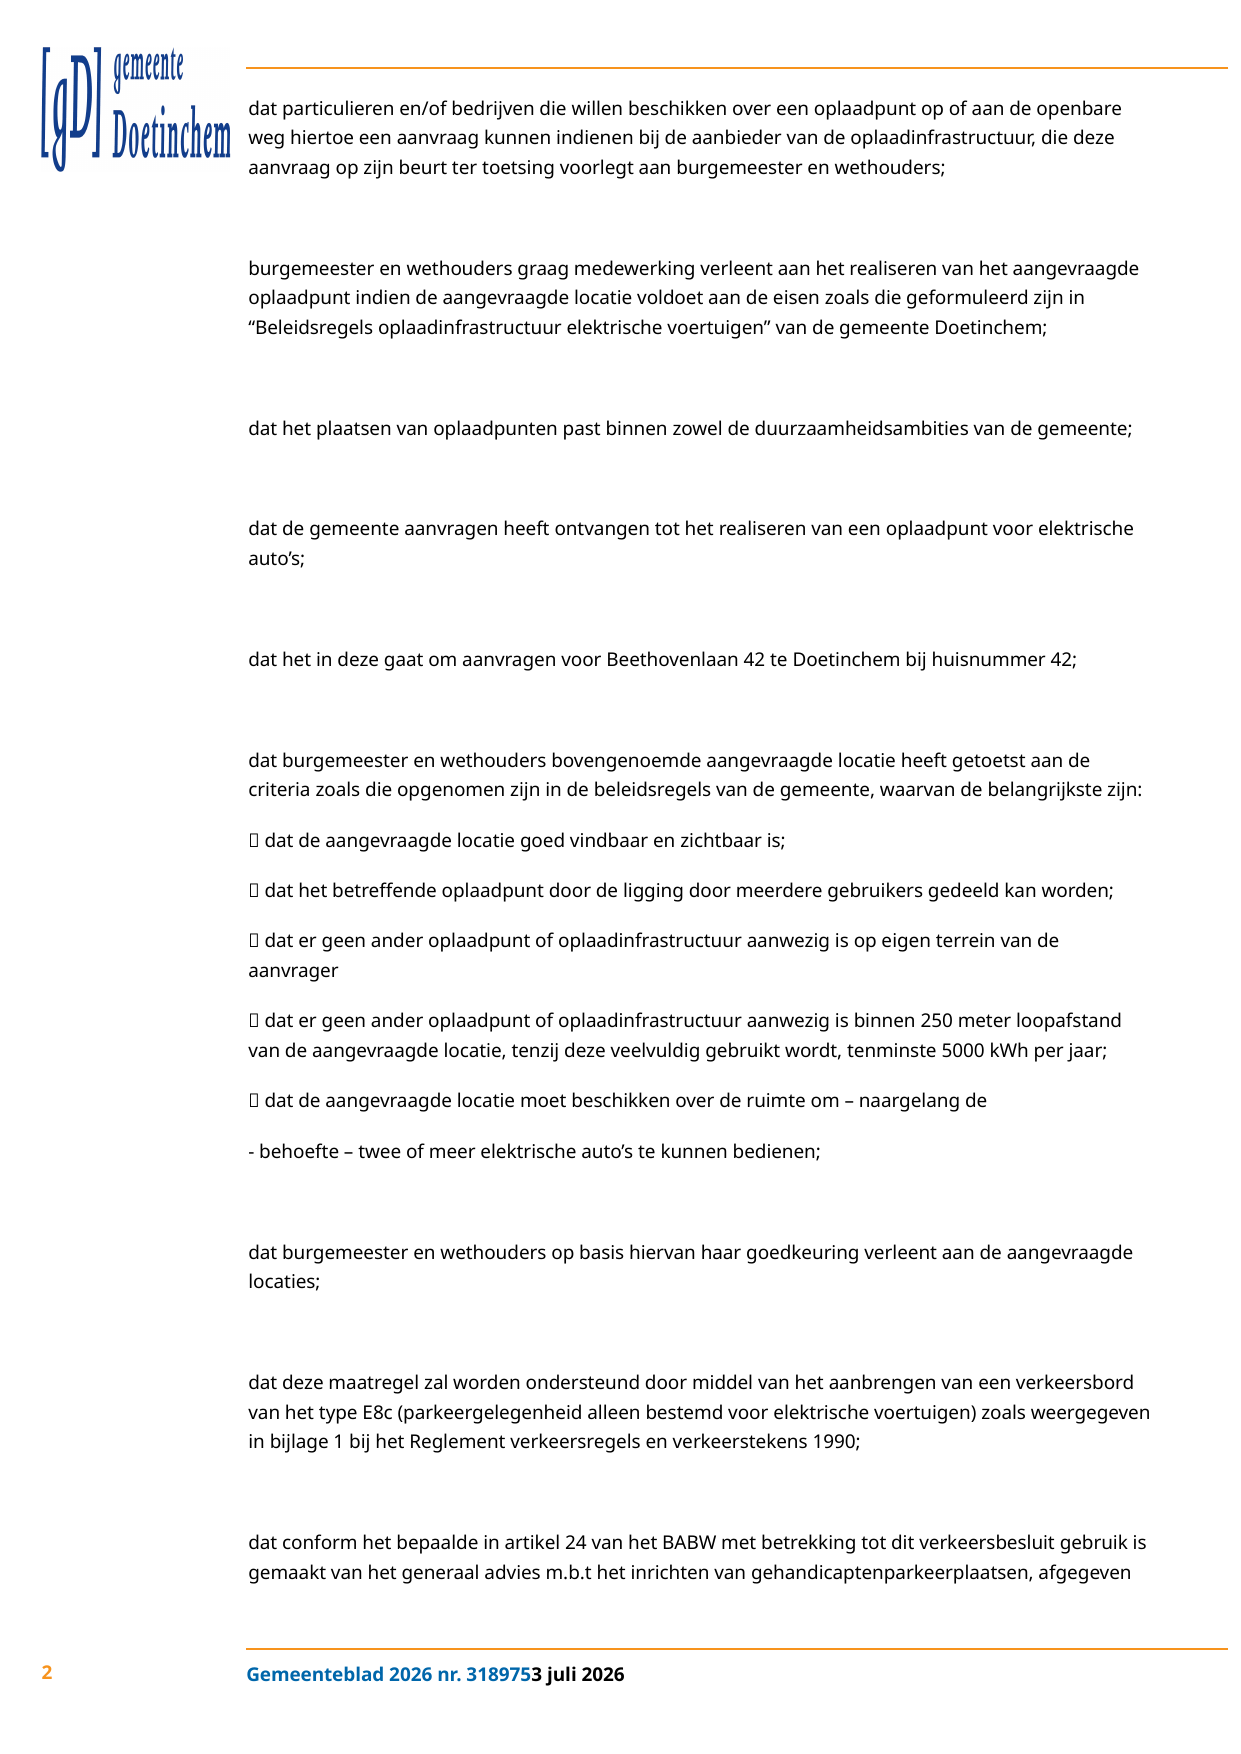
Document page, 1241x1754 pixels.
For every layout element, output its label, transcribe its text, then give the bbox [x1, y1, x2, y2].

text burgemeester en wethouders graag medewerking verleent aan het realiseren van het aangevraagde oplaadpunt indien de aangevraagde locatie voldoet aan de eisen zoals die geformuleerd zijn in “Beleidsregels oplaadinfrastructuur elektrische voertuigen” van de gemeente Doetinchem; [248, 255, 1152, 340]
text - behoefte – twee of meer elektrische auto’s te kunnen bedienen; [248, 1138, 1152, 1164]
text dat het in deze gaat om aanvragen voor Beethovenlaan 42 te Doetinchem bij huisnummer 42; [248, 646, 1152, 672]
text dat de gemeente aanvragen heeft ontvangen tot het realiseren van een oplaadpunt voor elektrische auto’s; [248, 516, 1152, 571]
text dat particulieren en/of bedrijven die willen beschikken over een oplaadpunt op of aan de openbare weg hiertoe een aanvraag kunnen indienen bij de aanbieder van de oplaadinfrastructuur, die deze aanvraag op zijn beurt ter toetsing voorlegt aan burgemeester en wethouders; [248, 95, 1152, 180]
text  dat de aangevraagde locatie goed vindbaar en zichtbaar is; [248, 827, 1152, 853]
text  dat het betreffende oplaadpunt door de ligging door meerdere gebruikers gedeeld kan worden; [248, 877, 1152, 903]
text  dat er geen ander oplaadpunt of oplaadinfrastructuur aanwezig is binnen 250 meter loopafstand van de aangevraagde locatie, tenzij deze veelvuldig gebruikt wordt, tenminste 5000 kWh per jaar; [248, 1008, 1152, 1063]
picture [41, 47, 231, 172]
text dat burgemeester en wethouders bovengenoemde aangevraagde locatie heeft getoetst aan de criteria zoals die opgenomen zijn in de beleidsregels van de gemeente, waarvan de belangrijkste zijn: [248, 747, 1152, 802]
text dat burgemeester en wethouders op basis hiervan haar goedkeuring verleent aan de aangevraagde locaties; [248, 1239, 1152, 1294]
text dat het plaatsen van oplaadpunten past binnen zowel de duurzaamheidsambities van de gemeente; [248, 415, 1152, 441]
text  dat er geen ander oplaadpunt of oplaadinfrastructuur aanwezig is op eigen terrein van de aanvrager [248, 928, 1152, 983]
text dat deze maatregel zal worden ondersteund door middel van het aanbrengen van een verkeersbord van het type E8c (parkeergelegenheid alleen bestemd voor elektrische voertuigen) zoals weergegeven in bijlage 1 bij het Reglement verkeersregels en verkeerstekens 1990; [248, 1369, 1152, 1454]
text dat conform het bepaalde in artikel 24 van het BABW met betrekking tot dit verkeersbesluit gebruik is gemaakt van het generaal advies m.b.t het inrichten van gehandicaptenparkeerplaatsen, afgegeven [248, 1529, 1152, 1585]
text  dat de aangevraagde locatie moet beschikken over de ruimte om – naargelang de [248, 1088, 1152, 1113]
